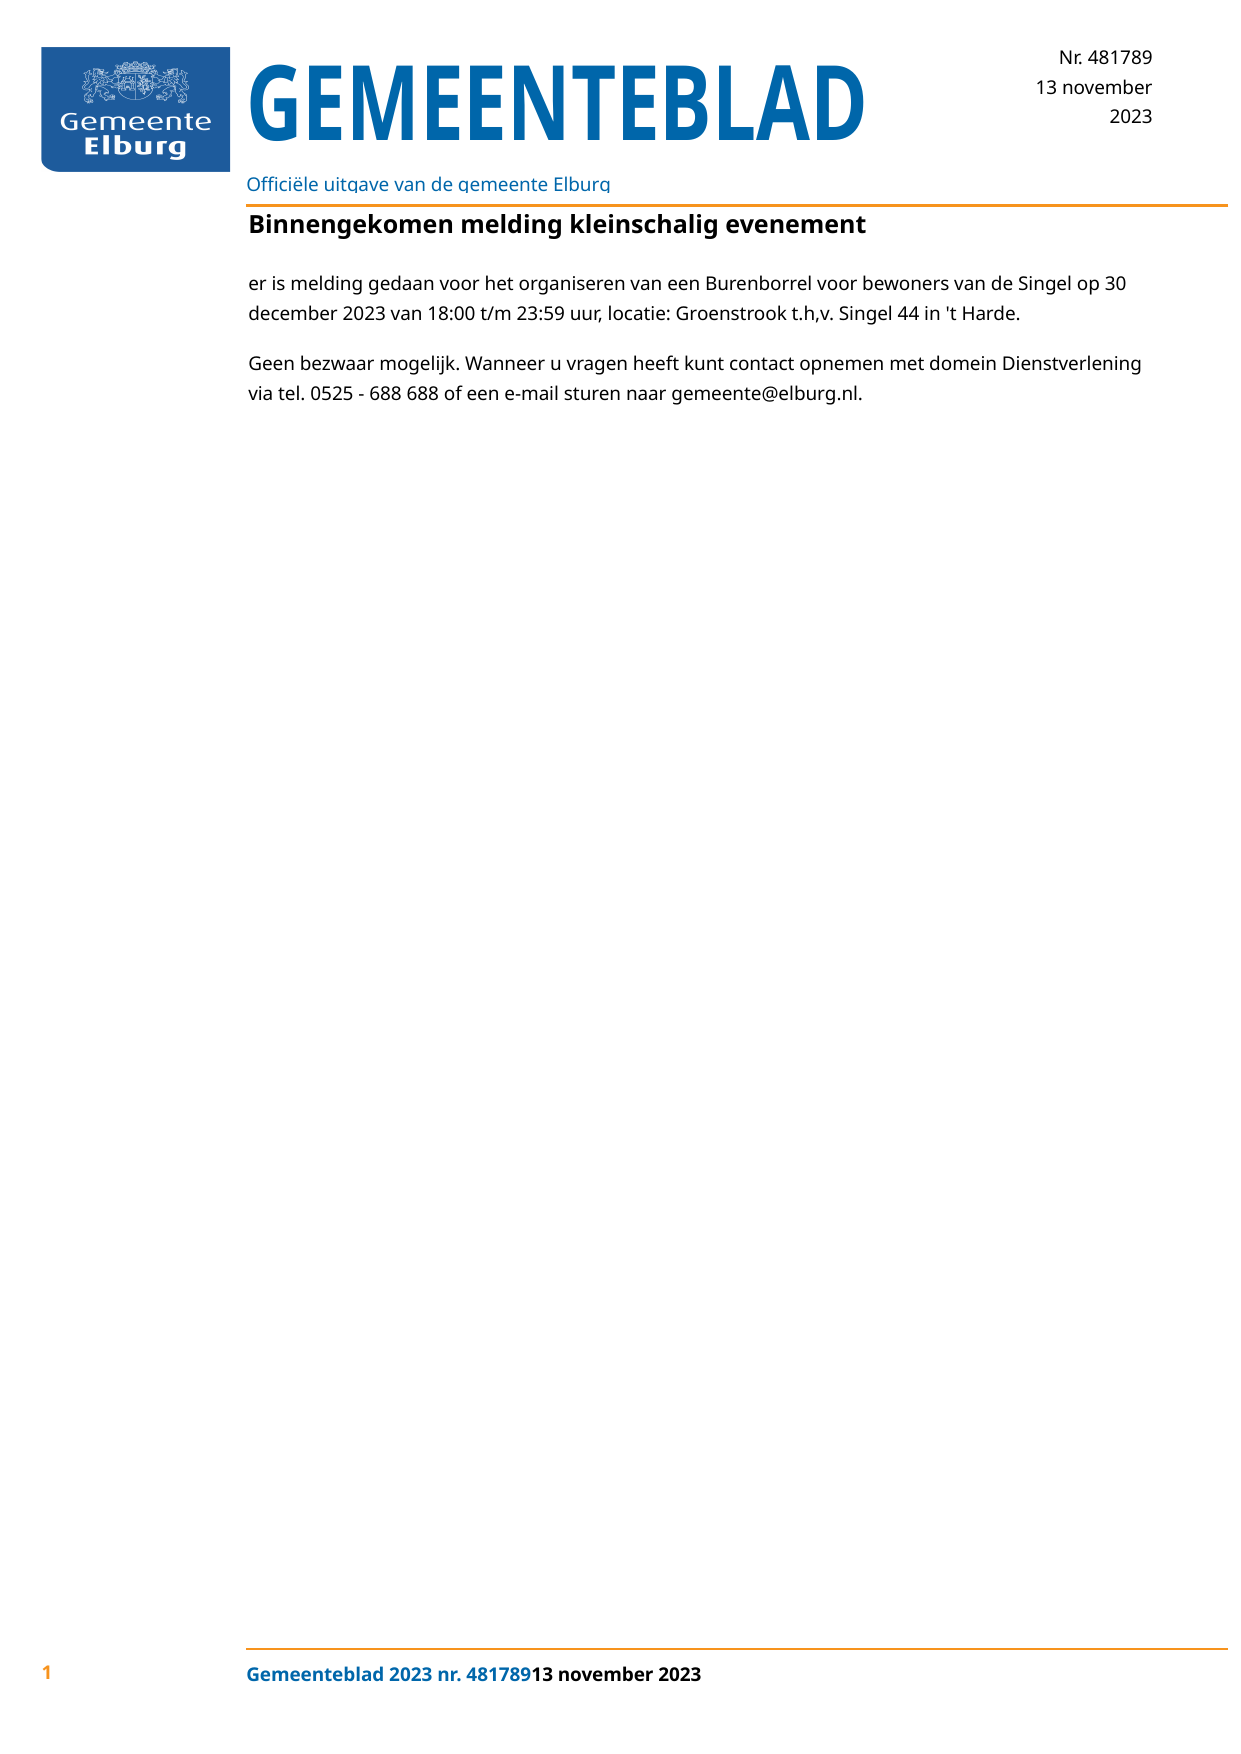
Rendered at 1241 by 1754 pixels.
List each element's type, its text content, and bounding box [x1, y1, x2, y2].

text Binnengekomen melding kleinschalig evenement [248, 207, 1152, 241]
text er is melding gedaan voor het organiseren van een Burenborrel voor bewoners van de Singel op 30 december 2023 van 18:00 t/m 23:59 uur, locatie: Groenstrook t.h,v. Singel 44 in 't Harde. [248, 270, 1152, 326]
picture [41, 47, 231, 172]
text Geen bezwaar mogelijk. Wanneer u vragen heeft kunt contact opnemen met domein Dienstverlening via tel. 0525 - 688 688 of een e-mail sturen naar gemeente@elburg.nl. [248, 350, 1152, 406]
